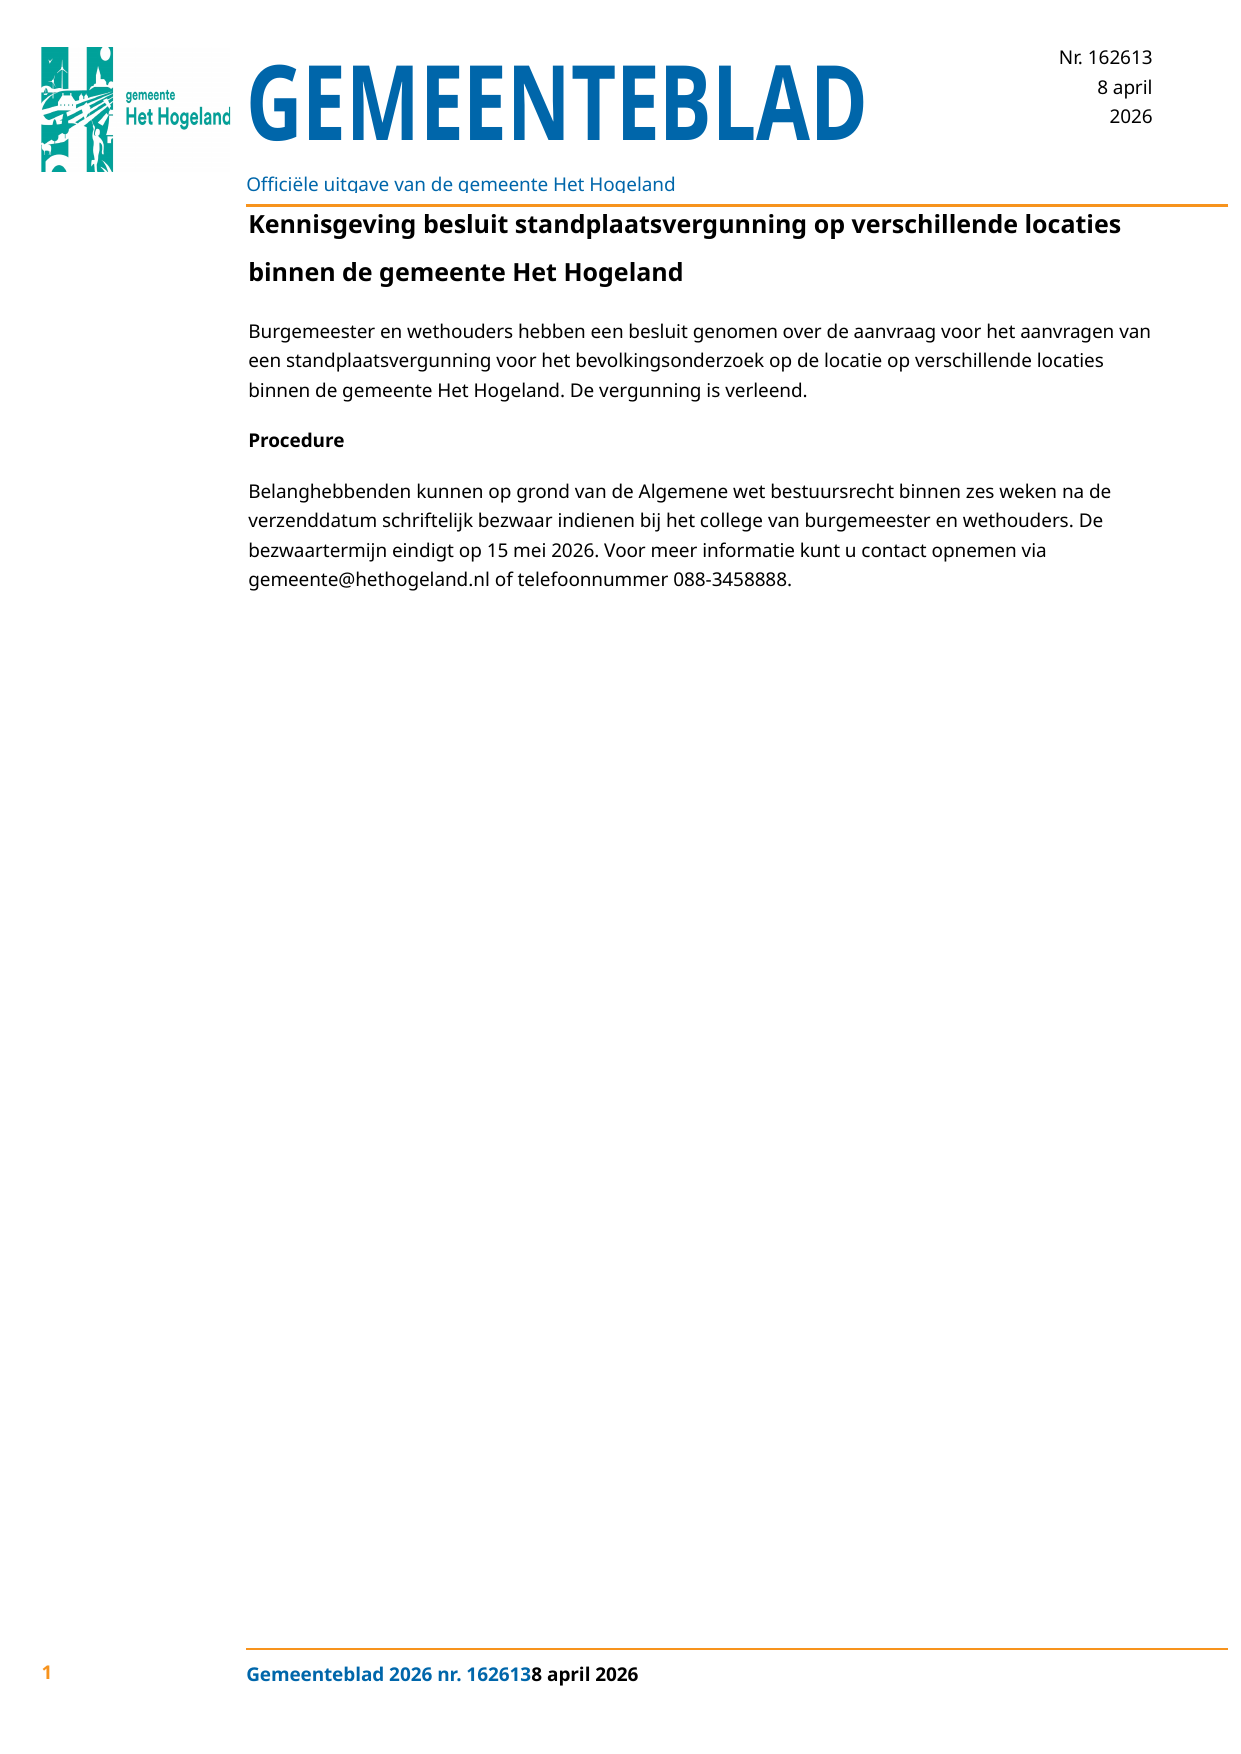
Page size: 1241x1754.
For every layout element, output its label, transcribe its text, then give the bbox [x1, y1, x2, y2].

text Belanghebbenden kunnen op grond van de Algemene wet bestuursrecht binnen zes weken na de verzenddatum schriftelijk bezwaar indienen bij het college van burgemeester en wethouders. De bezwaartermijn eindigt op 15 mei 2026. Voor meer informatie kunt u contact opnemen via gemeente@hethogeland.nl of telefoonnummer 088-3458888. [248, 478, 1152, 592]
picture [41, 47, 231, 172]
text Kennisgeving besluit standplaatsvergunning op verschillende locaties binnen de gemeente Het Hogeland [248, 207, 1152, 288]
text Burgemeester en wethouders hebben een besluit genomen over de aanvraag voor het aanvragen van een standplaatsvergunning voor het bevolkingsonderzoek op de locatie op verschillende locaties binnen de gemeente Het Hogeland. De vergunning is verleend. [248, 318, 1152, 403]
text Procedure [248, 427, 1152, 453]
